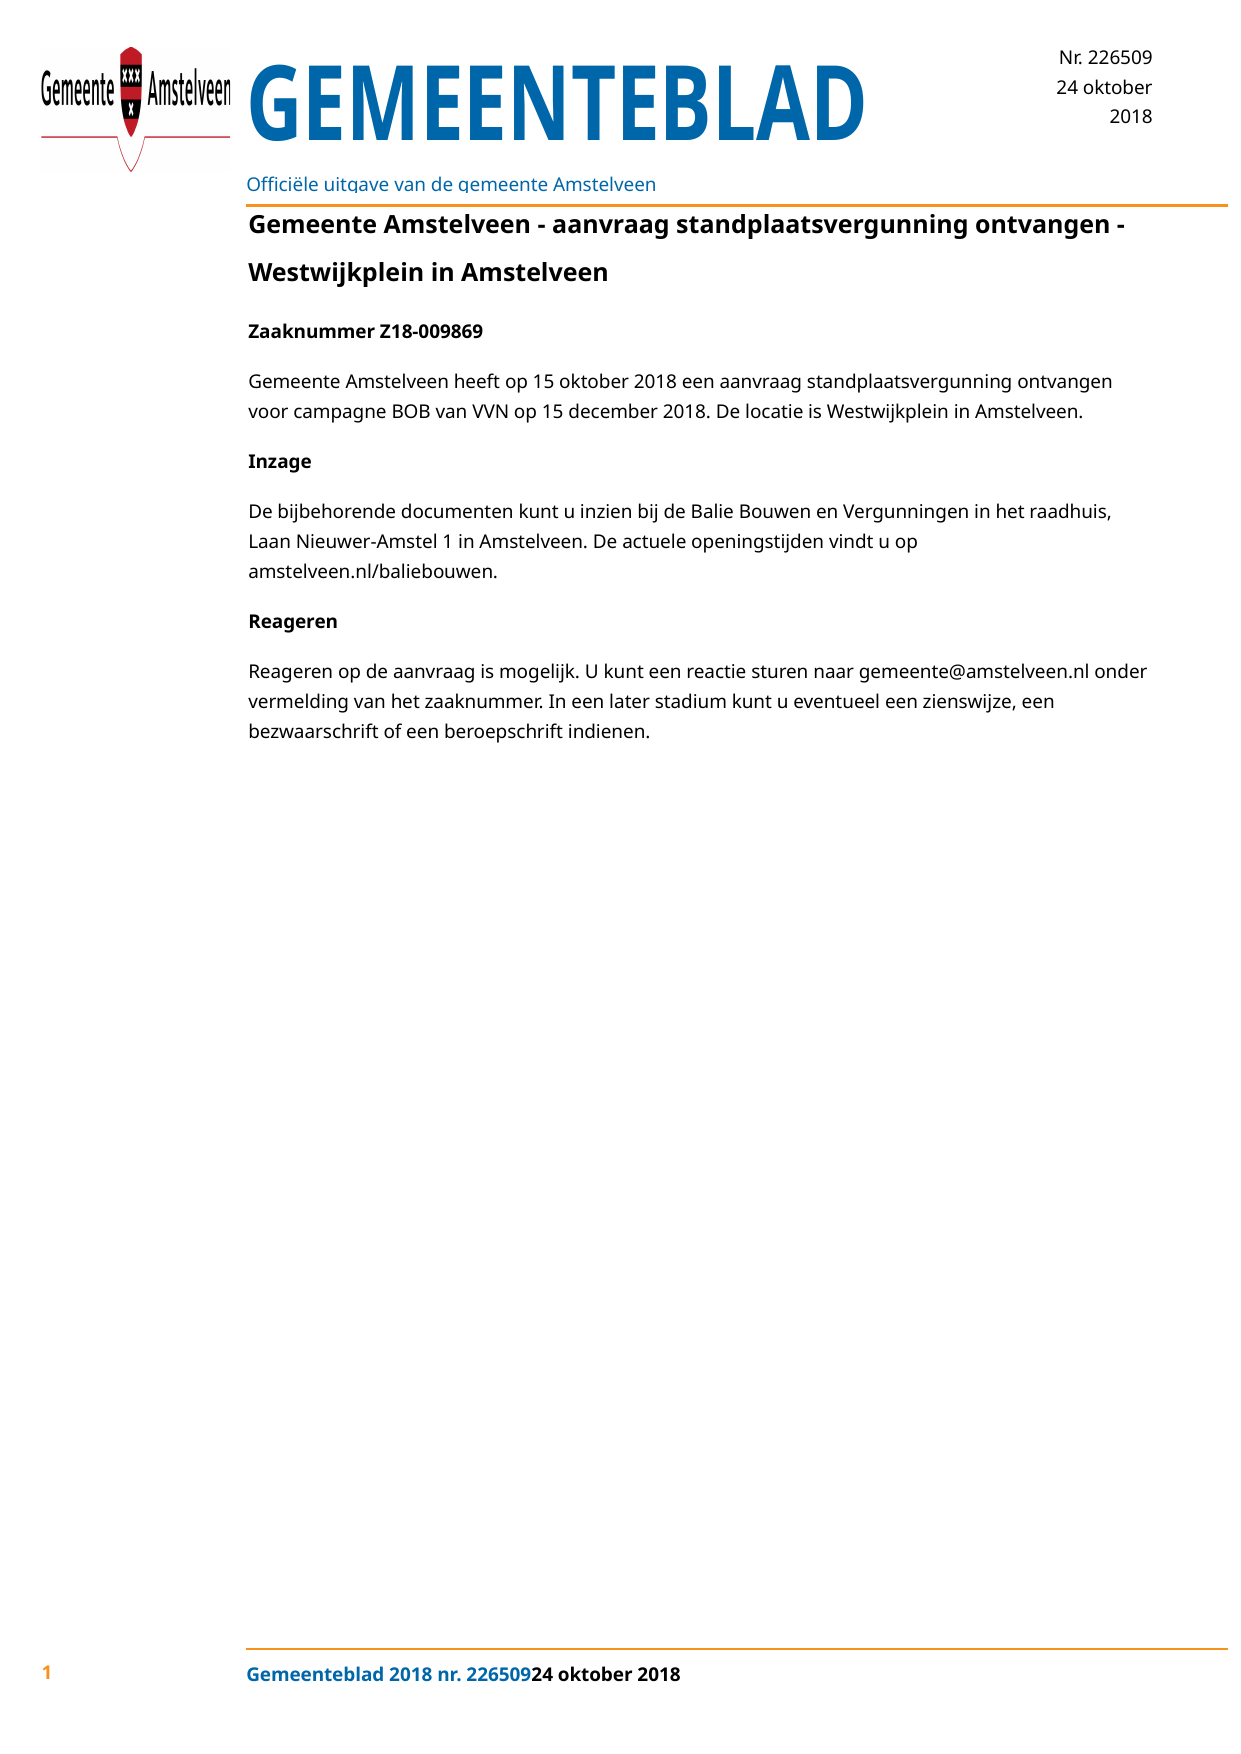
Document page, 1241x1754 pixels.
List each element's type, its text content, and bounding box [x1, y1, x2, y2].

text Zaaknummer Z18-009869 [248, 318, 1152, 344]
picture [41, 47, 231, 172]
text Reageren [248, 608, 1152, 634]
text Inzage [248, 448, 1152, 474]
text Gemeente Amstelveen - aanvraag standplaatsvergunning ontvangen - Westwijkplein in Amstelveen [248, 207, 1152, 288]
text De bijbehorende documenten kunt u inzien bij de Balie Bouwen en Vergunningen in het raadhuis, Laan Nieuwer-Amstel 1 in Amstelveen. De actuele openingstijden vindt u op amstelveen.nl/baliebouwen. [248, 499, 1152, 584]
text Gemeente Amstelveen heeft op 15 oktober 2018 een aanvraag standplaatsvergunning ontvangen voor campagne BOB van VVN op 15 december 2018. De locatie is Westwijkplein in Amstelveen. [248, 368, 1152, 424]
text Reageren op de aanvraag is mogelijk. U kunt een reactie sturen naar gemeente@amstelveen.nl onder vermelding van het zaaknummer. In een later stadium kunt u eventueel een zienswijze, een bezwaarschrift of een beroepschrift indienen. [248, 659, 1152, 744]
